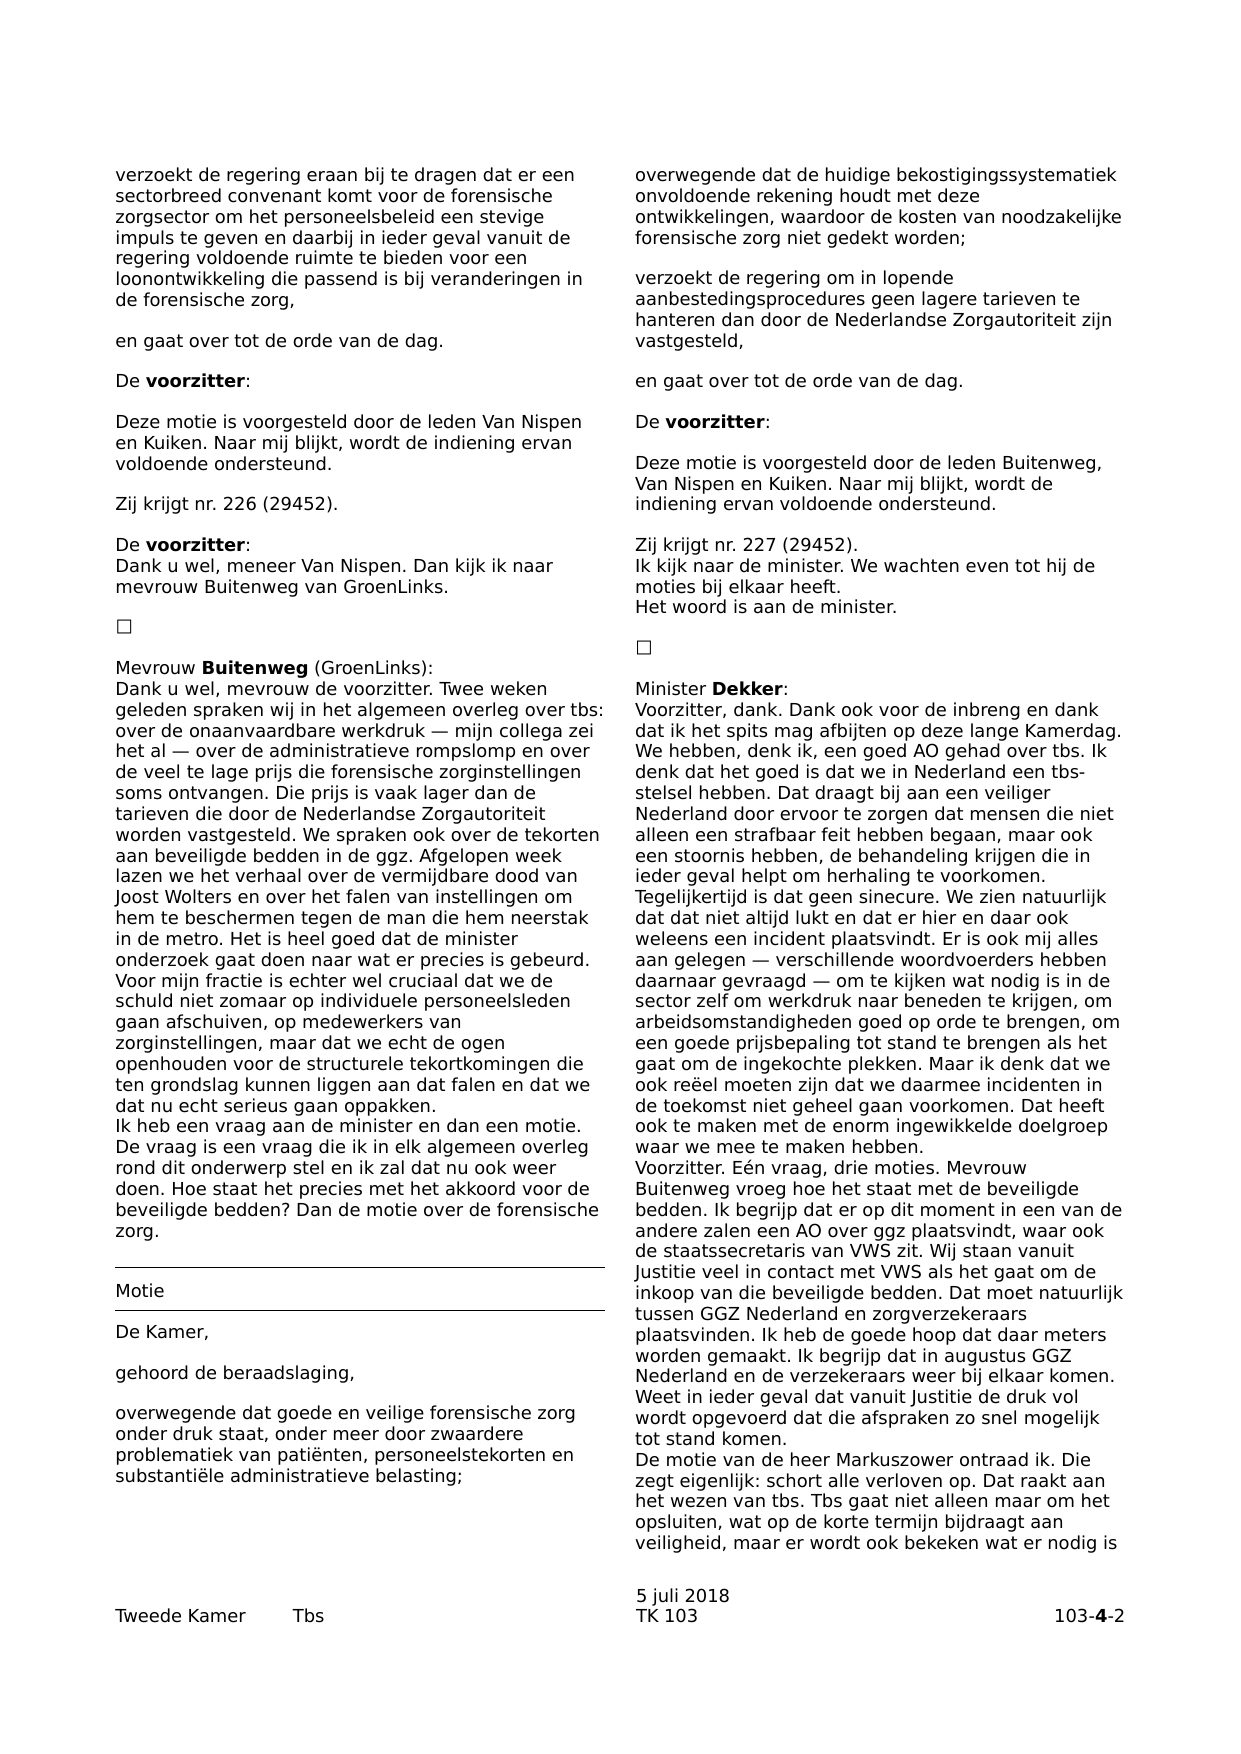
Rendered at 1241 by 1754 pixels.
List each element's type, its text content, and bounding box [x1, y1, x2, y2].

text en gaat over tot de orde van de dag. [635, 371, 1125, 392]
text De voorzitter: [635, 412, 1125, 433]
text Minister Dekker: [635, 679, 1125, 699]
text overwegende dat de huidige bekostigingssystematiek onvoldoende rekening houdt met deze ontwikkelingen, waardoor de kosten van noodzakelijke forensische zorg niet gedekt worden; [635, 165, 1125, 248]
text en gaat over tot de orde van de dag. [115, 330, 605, 351]
text verzoekt de regering om in lopende aanbestedingsprocedures geen lagere tarieven te hanteren dan door de Nederlandse Zorgautoriteit zijn vastgesteld, [635, 268, 1125, 351]
text ⬜ [635, 638, 1125, 659]
text ⬜ [115, 617, 605, 638]
text Voorzitter, dank. Dank ook voor de inbreng en dank dat ik het spits mag afbijten op deze lange Kamerdag. We hebben, denk ik, een goed AO gehad over tbs. Ik denk dat het goed is dat we in Nederland een tbs-stelsel hebben. Dat draagt bij aan een veiliger Nederland door ervoor te zorgen dat mensen die niet alleen een strafbaar feit hebben begaan, maar ook een stoornis hebben, de behandeling krijgen die in ieder geval helpt om herhaling te voorkomen. Tegelijkertijd is dat geen sinecure. We zien natuurlijk dat dat niet altijd lukt en dat er hier en daar ook weleens een incident plaatsvindt. Er is ook mij alles aan gelegen — verschillende woordvoerders hebben daarnaar gevraagd — om te kijken wat nodig is in de sector zelf om werkdruk naar beneden te krijgen, om arbeidsomstandigheden goed op orde te brengen, om een goede prijsbepaling tot stand te brengen als het gaat om de ingekochte plekken. Maar ik denk dat we ook reëel moeten zijn dat we daarmee incidenten in de toekomst niet geheel gaan voorkomen. Dat heeft ook te maken met de enorm ingewikkelde doelgroep waar we mee te maken hebben. [635, 699, 1125, 1158]
text Mevrouw Buitenweg (GroenLinks): [115, 658, 605, 679]
text Voorzitter. Eén vraag, drie moties. Mevrouw Buitenweg vroeg hoe het staat met de beveiligde bedden. Ik begrijp dat er op dit moment in een van de andere zalen een AO over ggz plaatsvindt, waar ook de staatssecretaris van VWS zit. Wij staan vanuit Justitie veel in contact met VWS als het gaat om de inkoop van die beveiligde bedden. Dat moet natuurlijk tussen GGZ Nederland en zorgverzekeraars plaatsvinden. Ik heb de goede hoop dat daar meters worden gemaakt. Ik begrijp dat in augustus GGZ Nederland en de verzekeraars weer bij elkaar komen. Weet in ieder geval dat vanuit Justitie de druk vol wordt opgevoerd dat die afspraken zo snel mogelijk tot stand komen. [635, 1158, 1125, 1449]
text Motie [115, 1281, 605, 1302]
text Deze motie is voorgesteld door de leden Van Nispen en Kuiken. Naar mij blijkt, wordt de indiening ervan voldoende ondersteund. [115, 412, 605, 474]
text Het woord is aan de minister. [635, 597, 1125, 618]
text De voorzitter: [115, 371, 605, 392]
text Dank u wel, meneer Van Nispen. Dan kijk ik naar mevrouw Buitenweg van GroenLinks. [115, 556, 605, 597]
text Ik kijk naar de minister. We wachten even tot hij de moties bij elkaar heeft. [635, 556, 1125, 597]
text Zij krijgt nr. 227 (29452). [635, 535, 1125, 556]
text Ik heb een vraag aan de minister en dan een motie. De vraag is een vraag die ik in elk algemeen overleg rond dit onderwerp stel en ik zal dat nu ook weer doen. Hoe staat het precies met het akkoord voor de beveiligde bedden? Dan de motie over de forensische zorg. [115, 1116, 605, 1241]
text De voorzitter: [115, 535, 605, 556]
text De Kamer, [115, 1322, 605, 1342]
text Dank u wel, mevrouw de voorzitter. Twee weken geleden spraken wij in het algemeen overleg over tbs: over de onaanvaardbare werkdruk — mijn collega zei het al — over de administratieve rompslomp en over de veel te lage prijs die forensische zorginstellingen soms ontvangen. Die prijs is vaak lager dan de tarieven die door de Nederlandse Zorgautoriteit worden vastgesteld. We spraken ook over de tekorten aan beveiligde bedden in de ggz. Afgelopen week lazen we het verhaal over de vermijdbare dood van Joost Wolters en over het falen van instellingen om hem te beschermen tegen de man die hem neerstak in de metro. Het is heel goed dat de minister onderzoek gaat doen naar wat er precies is gebeurd. Voor mijn fractie is echter wel cruciaal dat we de schuld niet zomaar op individuele personeelsleden gaan afschuiven, op medewerkers van zorginstellingen, maar dat we echt de ogen openhouden voor de structurele tekortkomingen die ten grondslag kunnen liggen aan dat falen en dat we dat nu echt serieus gaan oppakken. [115, 679, 605, 1116]
text gehoord de beraadslaging, [115, 1362, 605, 1383]
text De motie van de heer Markuszower ontraad ik. Die zegt eigenlijk: schort alle verloven op. Dat raakt aan het wezen van tbs. Tbs gaat niet alleen maar om het opsluiten, wat op de korte termijn bijdraagt aan veiligheid, maar er wordt ook bekeken wat er nodig is [635, 1449, 1125, 1554]
text Zij krijgt nr. 226 (29452). [115, 494, 605, 515]
text Deze motie is voorgesteld door de leden Buitenweg, Van Nispen en Kuiken. Naar mij blijkt, wordt de indiening ervan voldoende ondersteund. [635, 453, 1125, 515]
text overwegende dat goede en veilige forensische zorg onder druk staat, onder meer door zwaardere problematiek van patiënten, personeelstekorten en substantiële administratieve belasting; [115, 1403, 605, 1486]
text verzoekt de regering eraan bij te dragen dat er een sectorbreed convenant komt voor de forensische zorgsector om het personeelsbeleid een stevige impuls te geven en daarbij in ieder geval vanuit de regering voldoende ruimte te bieden voor een loonontwikkeling die passend is bij veranderingen in de forensische zorg, [115, 165, 605, 310]
